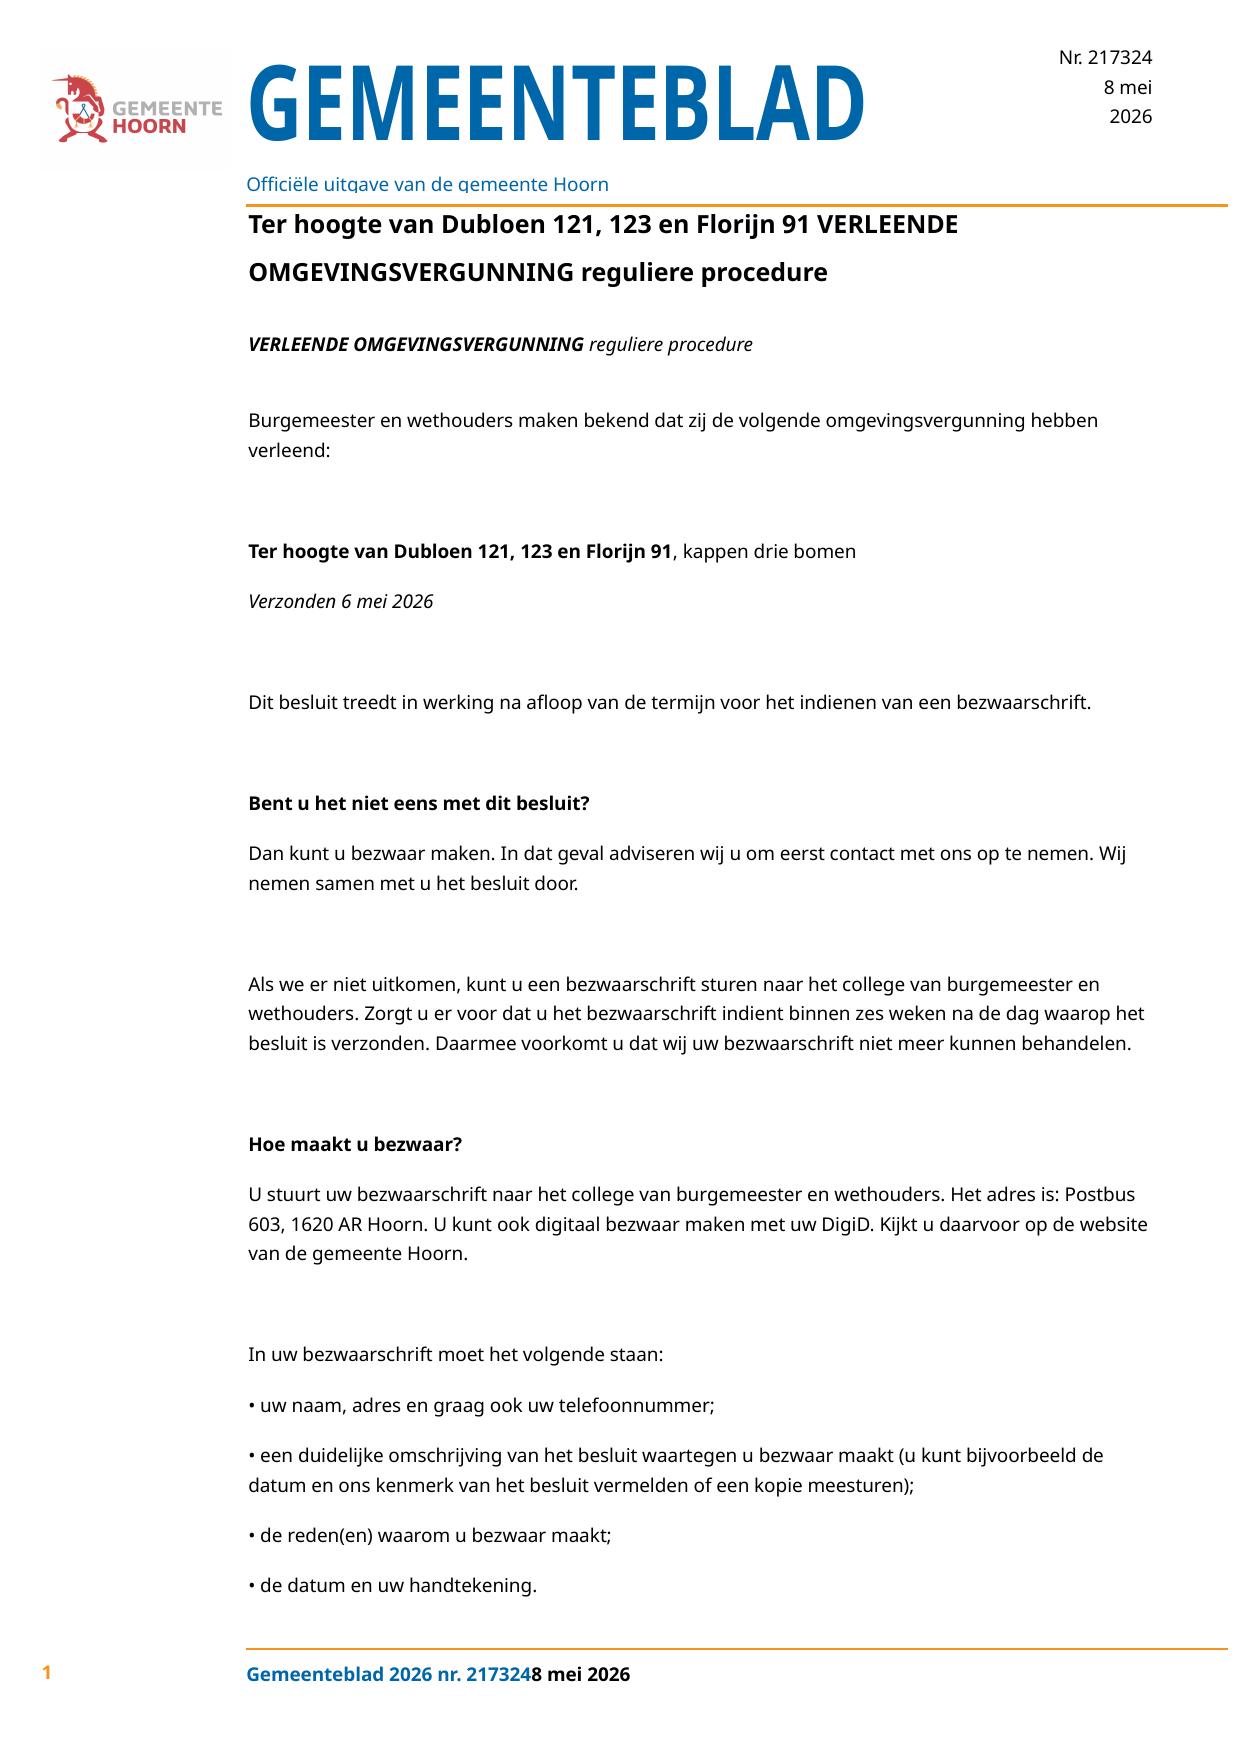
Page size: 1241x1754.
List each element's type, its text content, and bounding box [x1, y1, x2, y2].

text U stuurt uw bezwaarschrift naar het college van burgemeester en wethouders. Het adres is: Postbus 603, 1620 AR Hoorn. U kunt ook digitaal bezwaar maken met uw DigiD. Kijkt u daarvoor op de website van de gemeente Hoorn. [248, 1181, 1152, 1266]
text • uw naam, adres en graag ook uw telefoonnummer; [248, 1392, 1152, 1417]
text Als we er niet uitkomen, kunt u een bezwaarschrift sturen naar het college van burgemeester en wethouders. Zorgt u er voor dat u het bezwaarschrift indient binnen zes weken na de dag waarop het besluit is verzonden. Daarmee voorkomt u dat wij uw bezwaarschrift niet meer kunnen behandelen. [248, 971, 1152, 1056]
text Verzonden 6 mei 2026 [248, 588, 1152, 614]
text In uw bezwaarschrift moet het volgende staan: [248, 1341, 1152, 1367]
text Dan kunt u bezwaar maken. In dat geval adviseren wij u om eerst contact met ons op te nemen. Wij nemen samen met u het besluit door. [248, 841, 1152, 896]
text Ter hoogte van Dubloen 121, 123 en Florijn 91, kappen drie bomen [248, 538, 1152, 564]
text VERLEENDE OMGEVINGSVERGUNNING reguliere procedure [248, 331, 1152, 357]
text Hoe maakt u bezwaar? [248, 1131, 1152, 1157]
text • de reden(en) waarom u bezwaar maakt; [248, 1522, 1152, 1548]
text • de datum en uw handtekening. [248, 1573, 1152, 1598]
text Dit besluit treedt in werking na afloop van de termijn voor het indienen van een bezwaarschrift. [248, 689, 1152, 715]
text Burgemeester en wethouders maken bekend dat zij de volgende omgevingsvergunning hebben verleend: [248, 408, 1152, 463]
text Bent u het niet eens met dit besluit? [248, 790, 1152, 816]
text • een duidelijke omschrijving van het besluit waartegen u bezwaar maakt (u kunt bijvoorbeeld de datum en ons kenmerk van het besluit vermelden of een kopie meesturen); [248, 1442, 1152, 1497]
picture [41, 47, 231, 172]
text Ter hoogte van Dubloen 121, 123 en Florijn 91 VERLEENDE OMGEVINGSVERGUNNING reguliere procedure [248, 207, 1152, 288]
